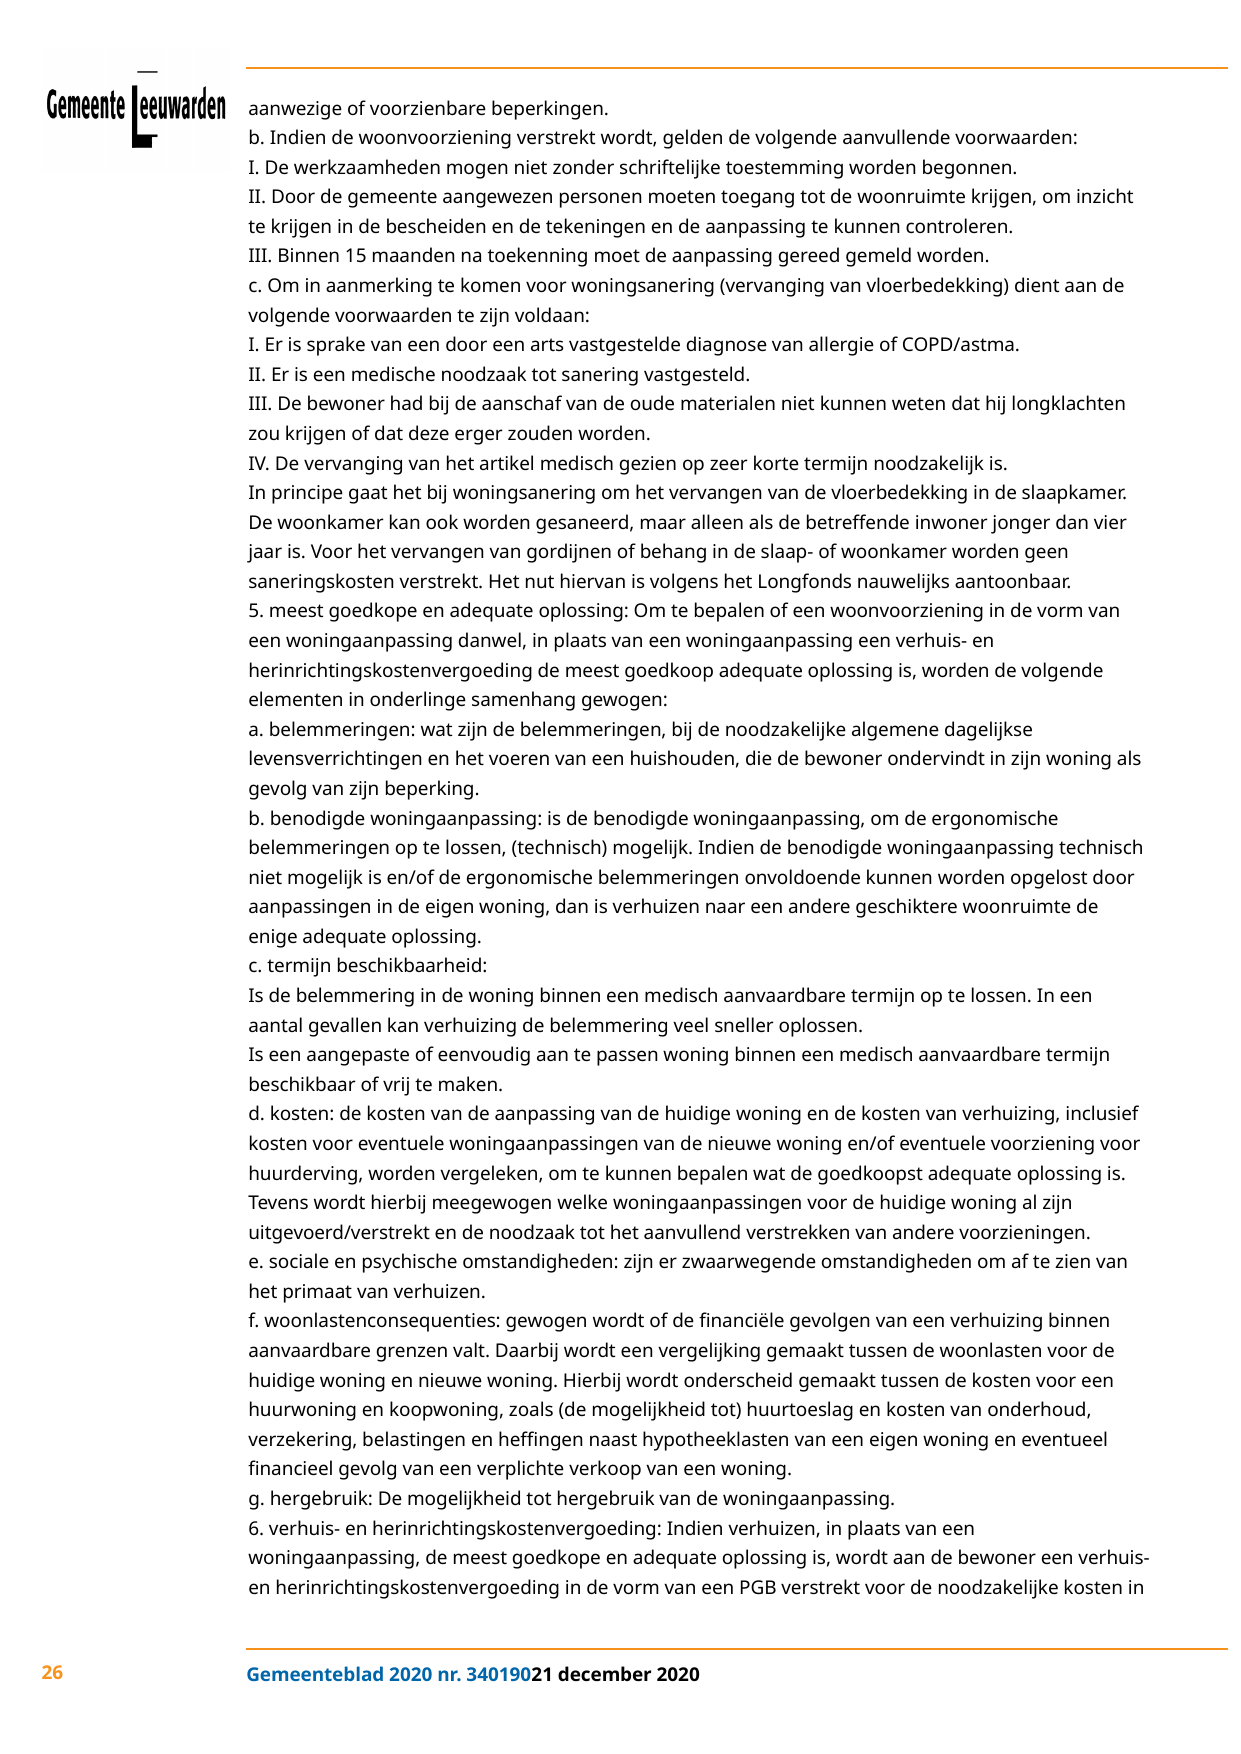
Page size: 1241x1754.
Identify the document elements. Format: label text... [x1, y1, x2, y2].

text II. Door de gemeente aangewezen personen moeten toegang tot de woonruimte krijgen, om inzicht te krijgen in de bescheiden en de tekeningen en de aanpassing te kunnen controleren. [248, 183, 1152, 239]
text III. De bewoner had bij de aanschaf van de oude materialen niet kunnen weten dat hij longklachten zou krijgen of dat deze erger zouden worden. [248, 391, 1152, 446]
text I. De werkzaamheden mogen niet zonder schriftelijke toestemming worden begonnen. [248, 154, 1152, 180]
text I. Er is sprake van een door een arts vastgestelde diagnose van allergie of COPD/astma. [248, 331, 1152, 357]
text IV. De vervanging van het artikel medisch gezien op zeer korte termijn noodzakelijk is. [248, 450, 1152, 476]
text aanwezige of voorzienbare beperkingen. [248, 95, 1152, 121]
picture [41, 47, 231, 172]
text f. woonlastenconsequenties: gewogen wordt of de financiële gevolgen van een verhuizing binnen aanvaardbare grenzen valt. Daarbij wordt een vergelijking gemaakt tussen de woonlasten voor de huidige woning en nieuwe woning. Hierbij wordt onderscheid gemaakt tussen de kosten voor een huurwoning en koopwoning, zoals (de mogelijkheid tot) huurtoeslag en kosten van onderhoud, verzekering, belastingen en heffingen naast hypotheeklasten van een eigen woning en eventueel financieel gevolg van een verplichte verkoop van een woning. [248, 1308, 1152, 1481]
text In principe gaat het bij woningsanering om het vervangen van de vloerbedekking in de slaapkamer. [248, 479, 1152, 505]
text b. benodigde woningaanpassing: is de benodigde woningaanpassing, om de ergonomische belemmeringen op te lossen, (technisch) mogelijk. Indien de benodigde woningaanpassing technisch niet mogelijk is en/of de ergonomische belemmeringen onvoldoende kunnen worden opgelost door aanpassingen in de eigen woning, dan is verhuizen naar een andere geschiktere woonruimte de enige adequate oplossing. [248, 805, 1152, 949]
text b. Indien de woonvoorziening verstrekt wordt, gelden de volgende aanvullende voorwaarden: [248, 124, 1152, 150]
text De woonkamer kan ook worden gesaneerd, maar alleen als de betreffende inwoner jonger dan vier jaar is. Voor het vervangen van gordijnen of behang in de slaap- of woonkamer worden geen saneringskosten verstrekt. Het nut hiervan is volgens het Longfonds nauwelijks aantoonbaar. [248, 509, 1152, 594]
text a. belemmeringen: wat zijn de belemmeringen, bij de noodzakelijke algemene dagelijkse levensverrichtingen en het voeren van een huishouden, die de bewoner ondervindt in zijn woning als gevolg van zijn beperking. [248, 716, 1152, 801]
text II. Er is een medische noodzaak tot sanering vastgesteld. [248, 361, 1152, 387]
text 5. meest goedkope en adequate oplossing: Om te bepalen of een woonvoorziening in de vorm van een woningaanpassing danwel, in plaats van een woningaanpassing een verhuis- en herinrichtingskostenvergoeding de meest goedkoop adequate oplossing is, worden de volgende elementen in onderlinge samenhang gewogen: [248, 598, 1152, 712]
text Is de belemmering in de woning binnen een medisch aanvaardbare termijn op te lossen. In een aantal gevallen kan verhuizing de belemmering veel sneller oplossen. [248, 982, 1152, 1038]
text III. Binnen 15 maanden na toekenning moet de aanpassing gereed gemeld worden. [248, 243, 1152, 268]
text g. hergebruik: De mogelijkheid tot hergebruik van de woningaanpassing. [248, 1485, 1152, 1511]
text 6. verhuis- en herinrichtingskostenvergoeding: Indien verhuizen, in plaats van een woningaanpassing, de meest goedkope en adequate oplossing is, wordt aan de bewoner een verhuis- en herinrichtingskostenvergoeding in de vorm van een PGB verstrekt voor de noodzakelijke kosten in [248, 1515, 1152, 1600]
text Is een aangepaste of eenvoudig aan te passen woning binnen een medisch aanvaardbare termijn beschikbaar of vrij te maken. [248, 1041, 1152, 1097]
text d. kosten: de kosten van de aanpassing van de huidige woning en de kosten van verhuizing, inclusief kosten voor eventuele woningaanpassingen van de nieuwe woning en/of eventuele voorziening voor huurderving, worden vergeleken, om te kunnen bepalen wat de goedkoopst adequate oplossing is. Tevens wordt hierbij meegewogen welke woningaanpassingen voor de huidige woning al zijn uitgevoerd/verstrekt en de noodzaak tot het aanvullend verstrekken van andere voorzieningen. [248, 1101, 1152, 1245]
text c. termijn beschikbaarheid: [248, 953, 1152, 978]
text c. Om in aanmerking te komen voor woningsanering (vervanging van vloerbedekking) dient aan de volgende voorwaarden te zijn voldaan: [248, 272, 1152, 328]
text e. sociale en psychische omstandigheden: zijn er zwaarwegende omstandigheden om af te zien van het primaat van verhuizen. [248, 1248, 1152, 1304]
